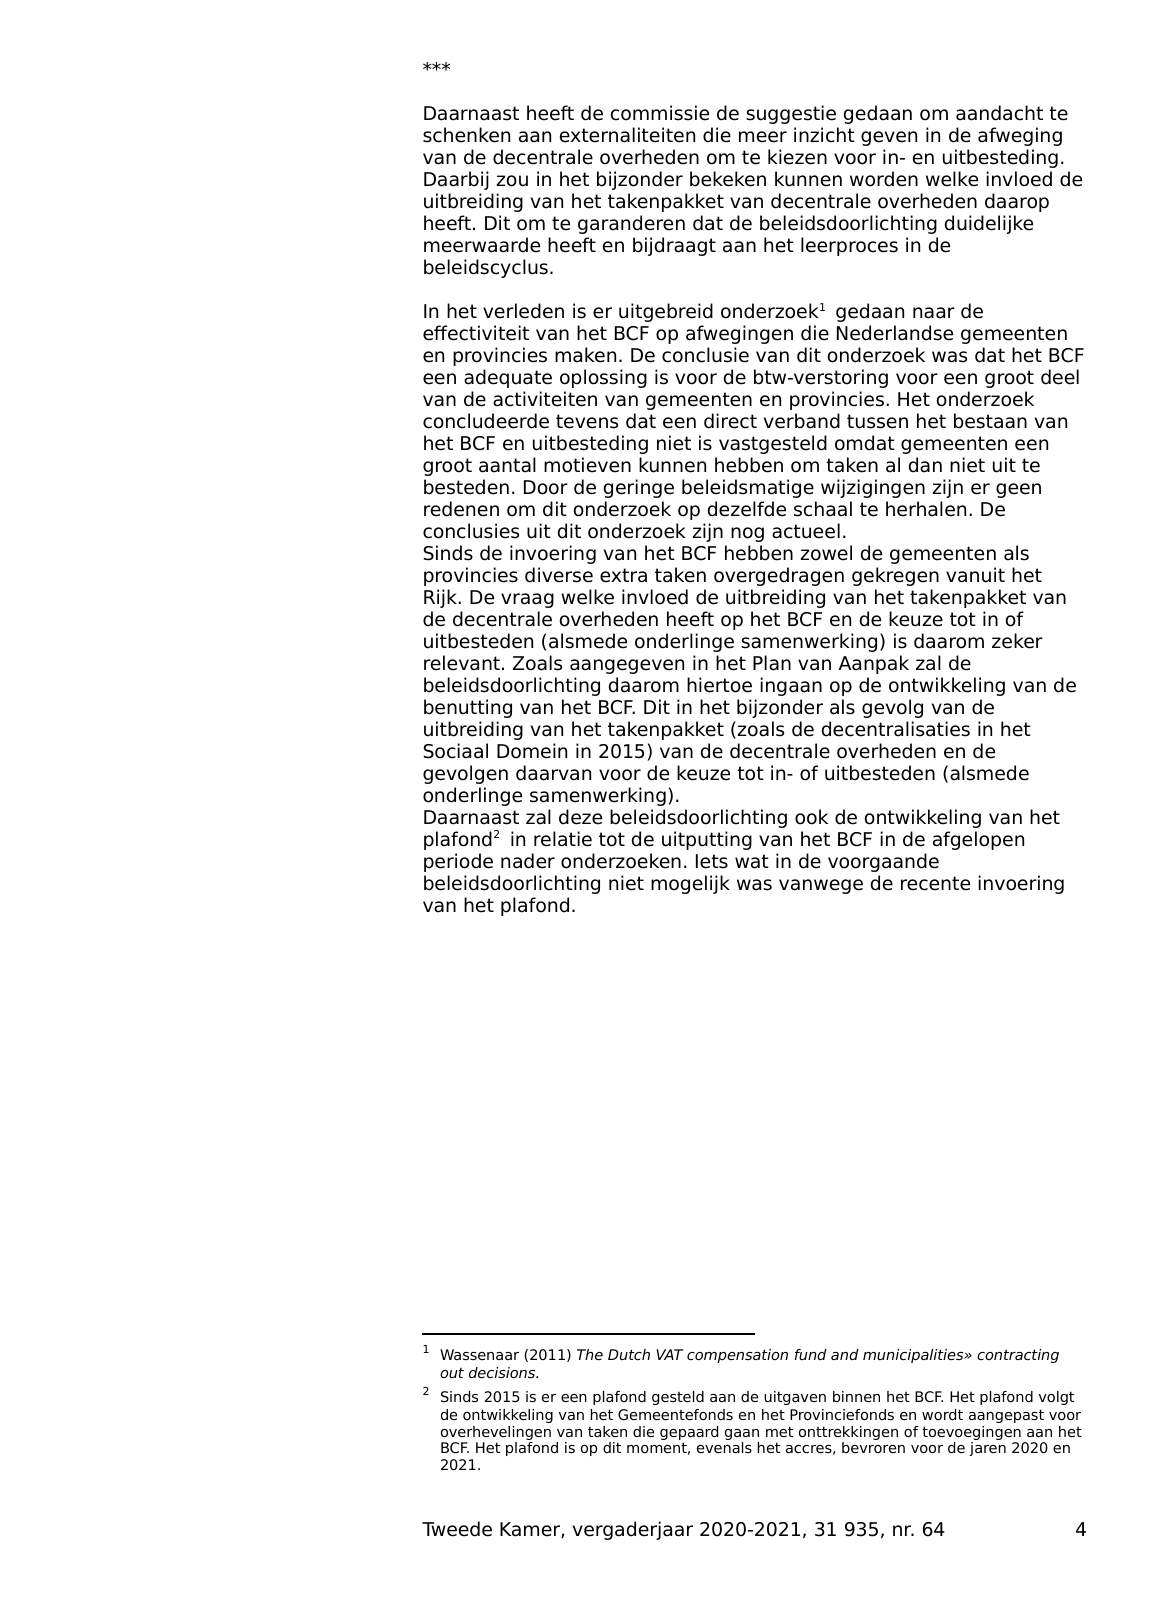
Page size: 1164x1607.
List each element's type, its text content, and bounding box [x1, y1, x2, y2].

text Daarnaast heeft de commissie de suggestie gedaan om aandacht te schenken aan externaliteiten die meer inzicht geven in de afweging van de decentrale overheden om te kiezen voor in- en uitbesteding. Daarbij zou in het bijzonder bekeken kunnen worden welke invloed de uitbreiding van het takenpakket van decentrale overheden daarop heeft. Dit om te garanderen dat de beleidsdoorlichting duidelijke meerwaarde heeft en bijdraagt aan het leerproces in de beleidscyclus. [422, 103, 1087, 279]
text Wassenaar (2011) The Dutch VAT compensation fund and municipalities» contracting out decisions. [422, 1343, 1087, 1382]
text *** [422, 59, 1087, 81]
text In het verleden is er uitgebreid onderzoek gedaan naar de effectiviteit van het BCF op afwegingen die Nederlandse gemeenten en provincies maken. De conclusie van dit onderzoek was dat het BCF een adequate oplossing is voor de btw-verstoring voor een groot deel van de activiteiten van gemeenten en provincies. Het onderzoek concludeerde tevens dat een direct verband tussen het bestaan van het BCF en uitbesteding niet is vastgesteld omdat gemeenten een groot aantal motieven kunnen hebben om taken al dan niet uit te besteden. Door de geringe beleidsmatige wijzigingen zijn er geen redenen om dit onderzoek op dezelfde schaal te herhalen. De conclusies uit dit onderzoek zijn nog actueel. [422, 301, 1087, 543]
text Sinds de invoering van het BCF hebben zowel de gemeenten als provincies diverse extra taken overgedragen gekregen vanuit het Rijk. De vraag welke invloed de uitbreiding van het takenpakket van de decentrale overheden heeft op het BCF en de keuze tot in of uitbesteden (alsmede onderlinge samenwerking) is daarom zeker relevant. Zoals aangegeven in het Plan van Aanpak zal de beleidsdoorlichting daarom hiertoe ingaan op de ontwikkeling van de benutting van het BCF. Dit in het bijzonder als gevolg van de uitbreiding van het takenpakket (zoals de decentralisaties in het Sociaal Domein in 2015) van de decentrale overheden en de gevolgen daarvan voor de keuze tot in- of uitbesteden (alsmede onderlinge samenwerking). [422, 543, 1087, 807]
text Sinds 2015 is er een plafond gesteld aan de uitgaven binnen het BCF. Het plafond volgt de ontwikkeling van het Gemeentefonds en het Provinciefonds en wordt aangepast voor overhevelingen van taken die gepaard gaan met onttrekkingen of toevoegingen aan het BCF. Het plafond is op dit moment, evenals het accres, bevroren voor de jaren 2020 en 2021. [422, 1385, 1087, 1474]
text Daarnaast zal deze beleidsdoorlichting ook de ontwikkeling van het plafond in relatie tot de uitputting van het BCF in de afgelopen periode nader onderzoeken. Iets wat in de voorgaande beleidsdoorlichting niet mogelijk was vanwege de recente invoering van het plafond. [422, 807, 1087, 917]
